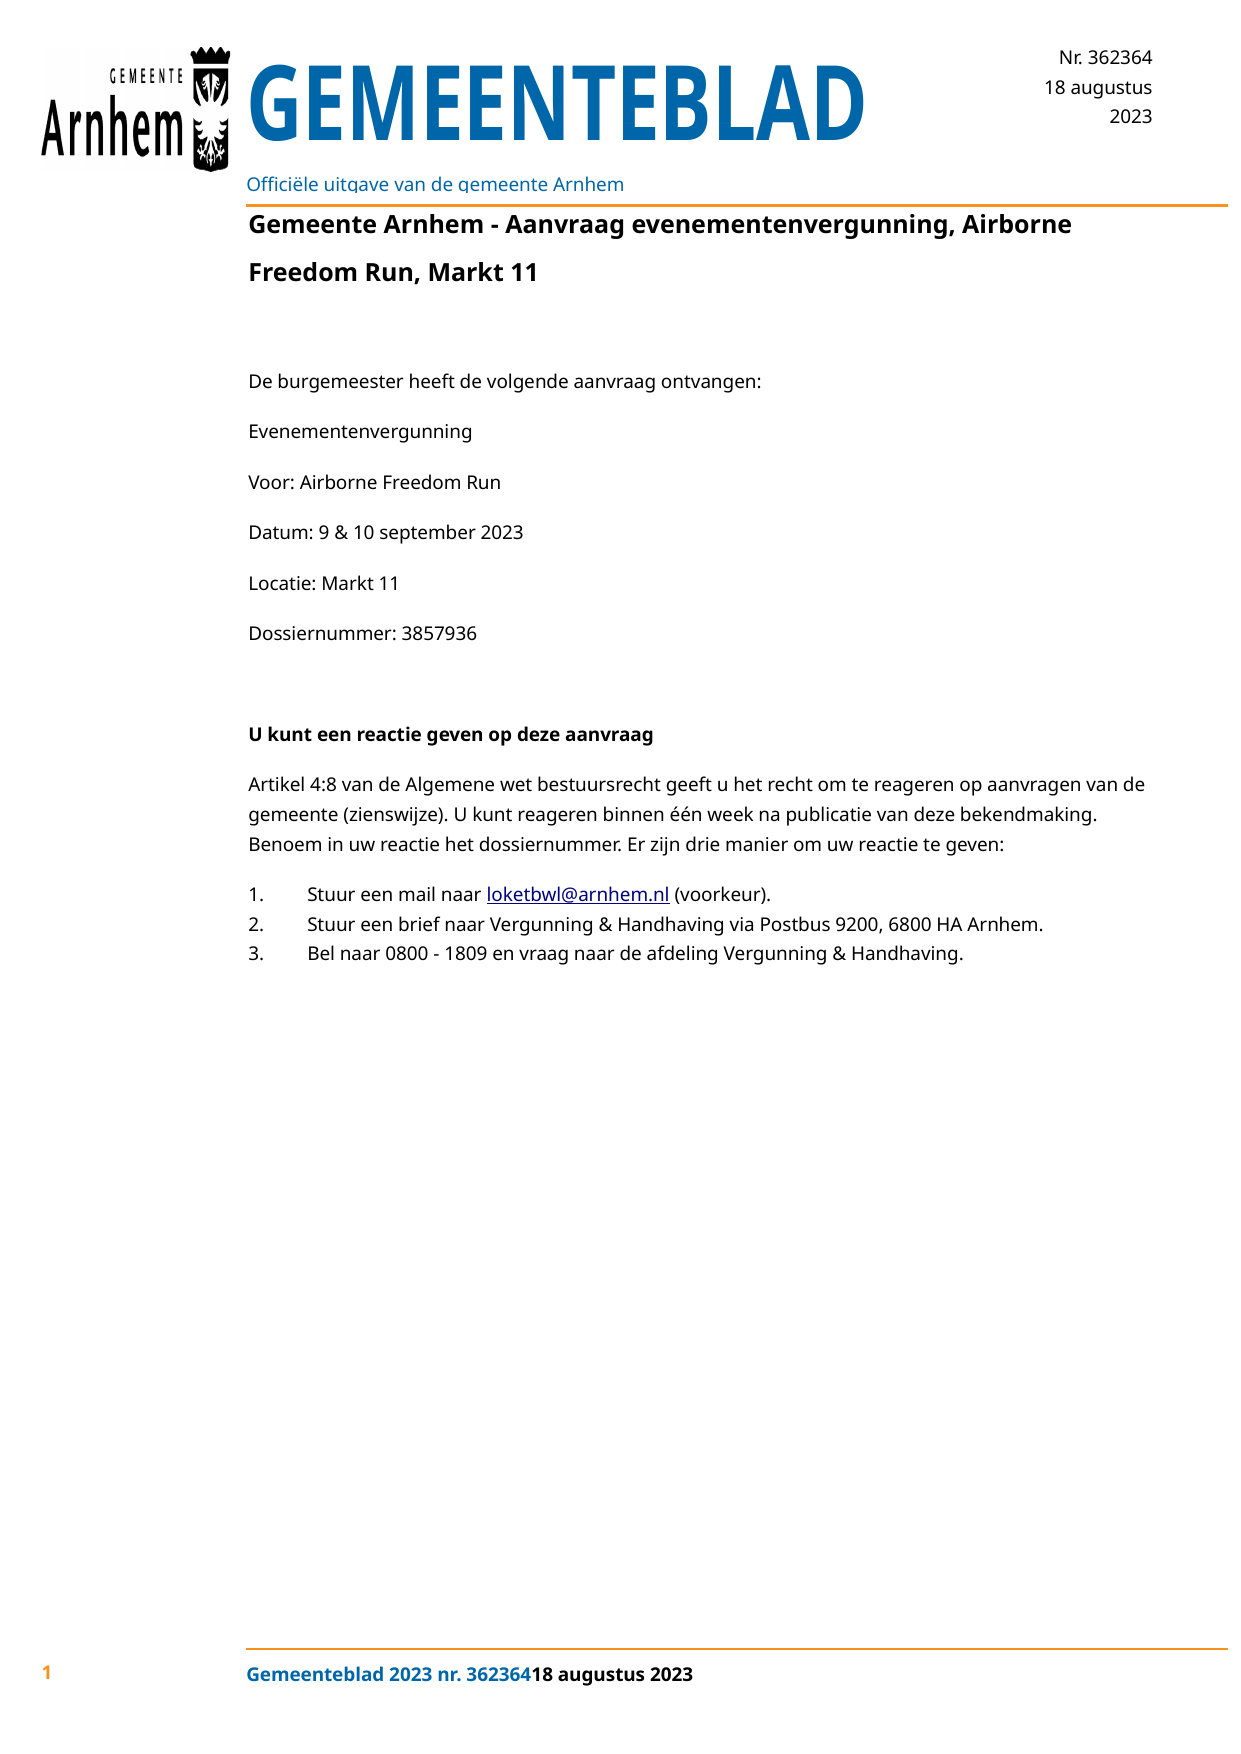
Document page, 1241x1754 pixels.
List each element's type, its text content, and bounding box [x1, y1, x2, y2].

text Voor: Airborne Freedom Run [248, 469, 1152, 495]
list Stuur een brief naar Vergunning & Handhaving via Postbus 9200, 6800 HA Arnhem. [248, 911, 1152, 937]
text Dossiernummer: 3857936 [248, 620, 1152, 646]
picture [41, 47, 231, 172]
text Evenementenvergunning [248, 419, 1152, 444]
text Locatie: Markt 11 [248, 570, 1152, 596]
list Bel naar 0800 - 1809 en vraag naar de afdeling Vergunning & Handhaving. [248, 940, 1152, 966]
list Stuur een mail naar loketbwl@arnhem.nl (voorkeur). [248, 881, 1152, 907]
text Gemeente Arnhem - Aanvraag evenementenvergunning, Airborne Freedom Run, Markt 11 [248, 207, 1152, 288]
text De burgemeester heeft de volgende aanvraag ontvangen: [248, 368, 1152, 394]
text Datum: 9 & 10 september 2023 [248, 519, 1152, 545]
text U kunt een reactie geven op deze aanvraag [248, 721, 1152, 747]
text Artikel 4:8 van de Algemene wet bestuursrecht geeft u het recht om te reageren op aanvragen van de gemeente (zienswijze). U kunt reageren binnen één week na publicatie van deze bekendmaking. Benoem in uw reactie het dossiernummer. Er zijn drie manier om uw reactie te geven: [248, 772, 1152, 857]
